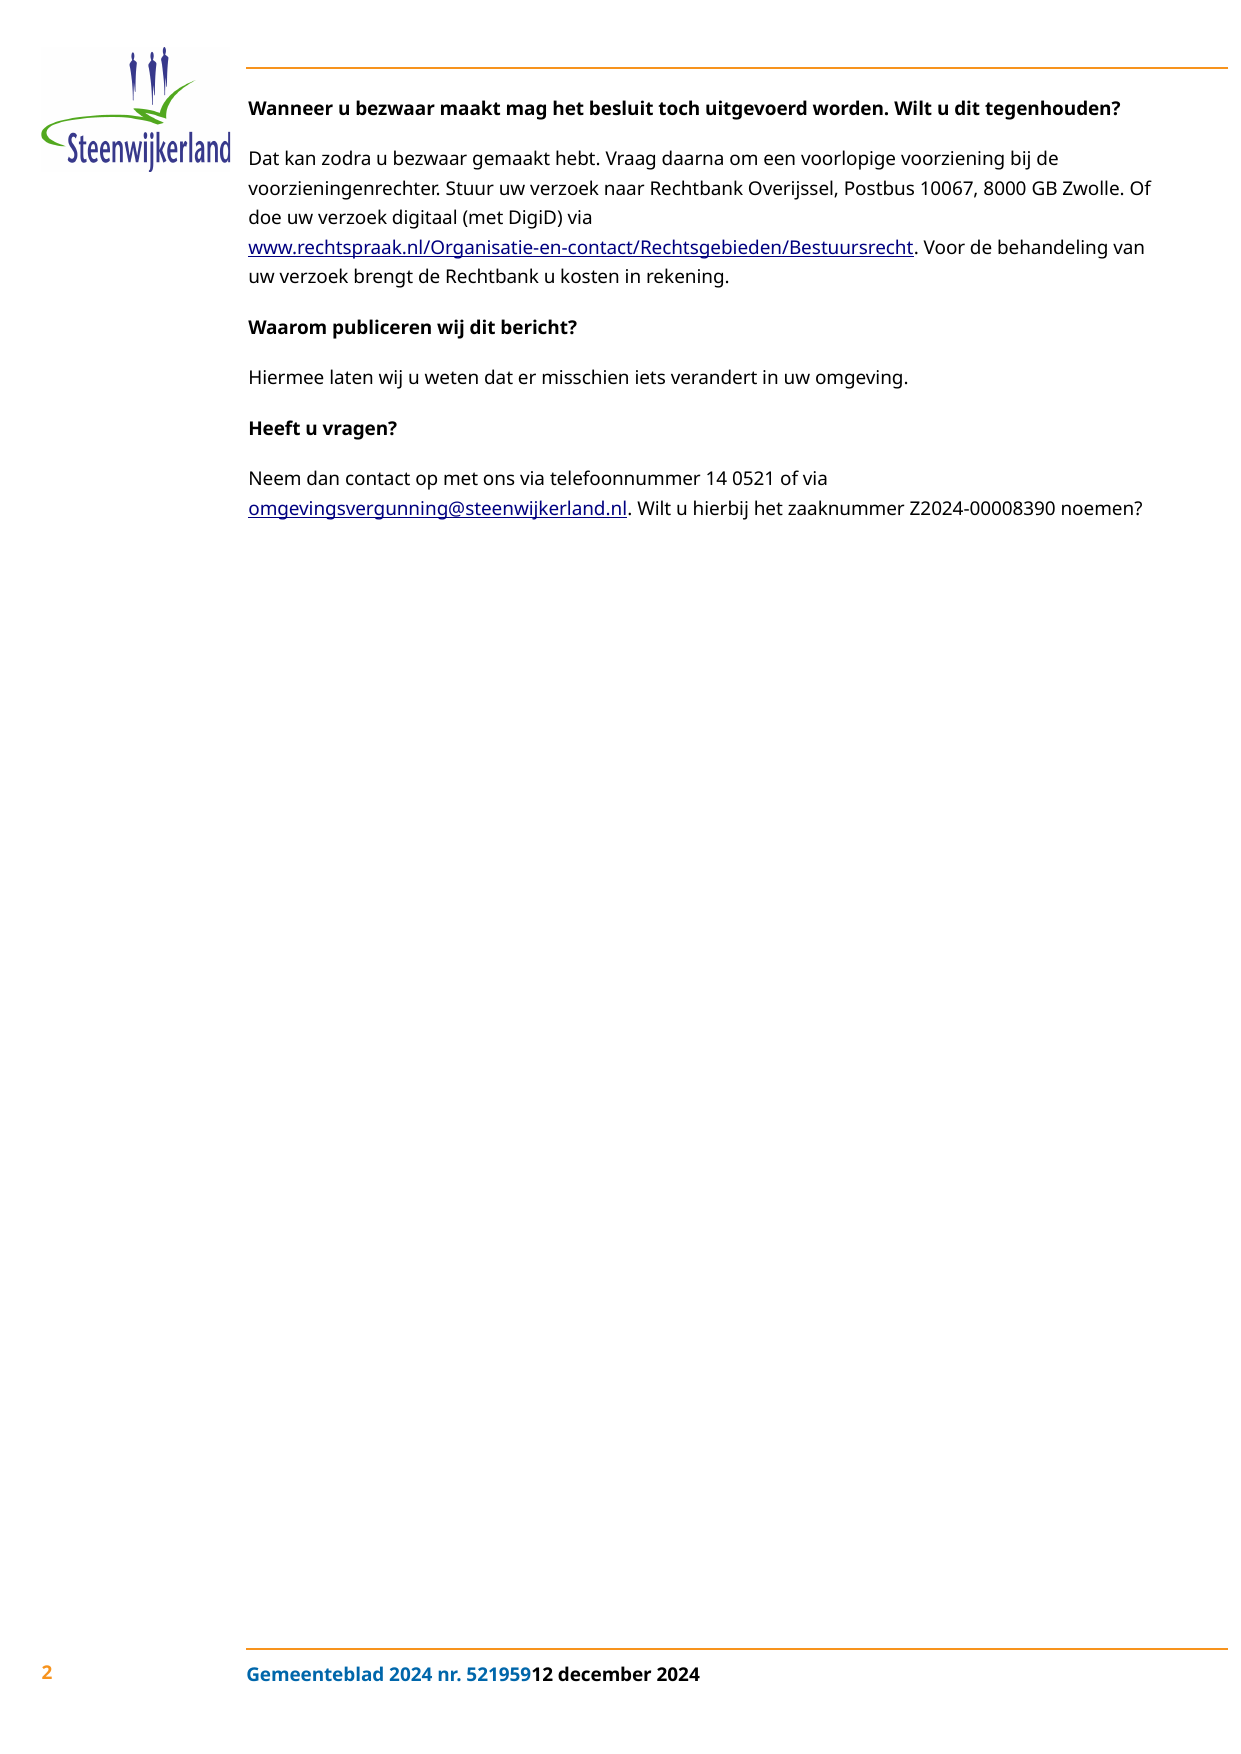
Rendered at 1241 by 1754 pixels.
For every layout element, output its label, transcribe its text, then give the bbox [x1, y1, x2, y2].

text Waarom publiceren wij dit bericht? [248, 314, 1152, 340]
picture [41, 47, 231, 172]
text Hiermee laten wij u weten dat er misschien iets verandert in uw omgeving. [248, 364, 1152, 390]
text Wanneer u bezwaar maakt mag het besluit toch uitgevoerd worden. Wilt u dit tegenhouden? [248, 95, 1152, 121]
text Dat kan zodra u bezwaar gemaakt hebt. Vraag daarna om een voorlopige voorziening bij de voorzieningenrechter. Stuur uw verzoek naar Rechtbank Overijssel, Postbus 10067, 8000 GB Zwolle. Of doe uw verzoek digitaal (met DigiD) via www.rechtspraak.nl/Organisatie-en-contact/Rechtsgebieden/Bestuursrecht. Voor de behandeling van uw verzoek brengt de Rechtbank u kosten in rekening. [248, 145, 1152, 289]
text Neem dan contact op met ons via telefoonnummer 14 0521 of via omgevingsvergunning@steenwijkerland.nl. Wilt u hierbij het zaaknummer Z2024-00008390 noemen? [248, 465, 1152, 521]
text Heeft u vragen? [248, 415, 1152, 441]
